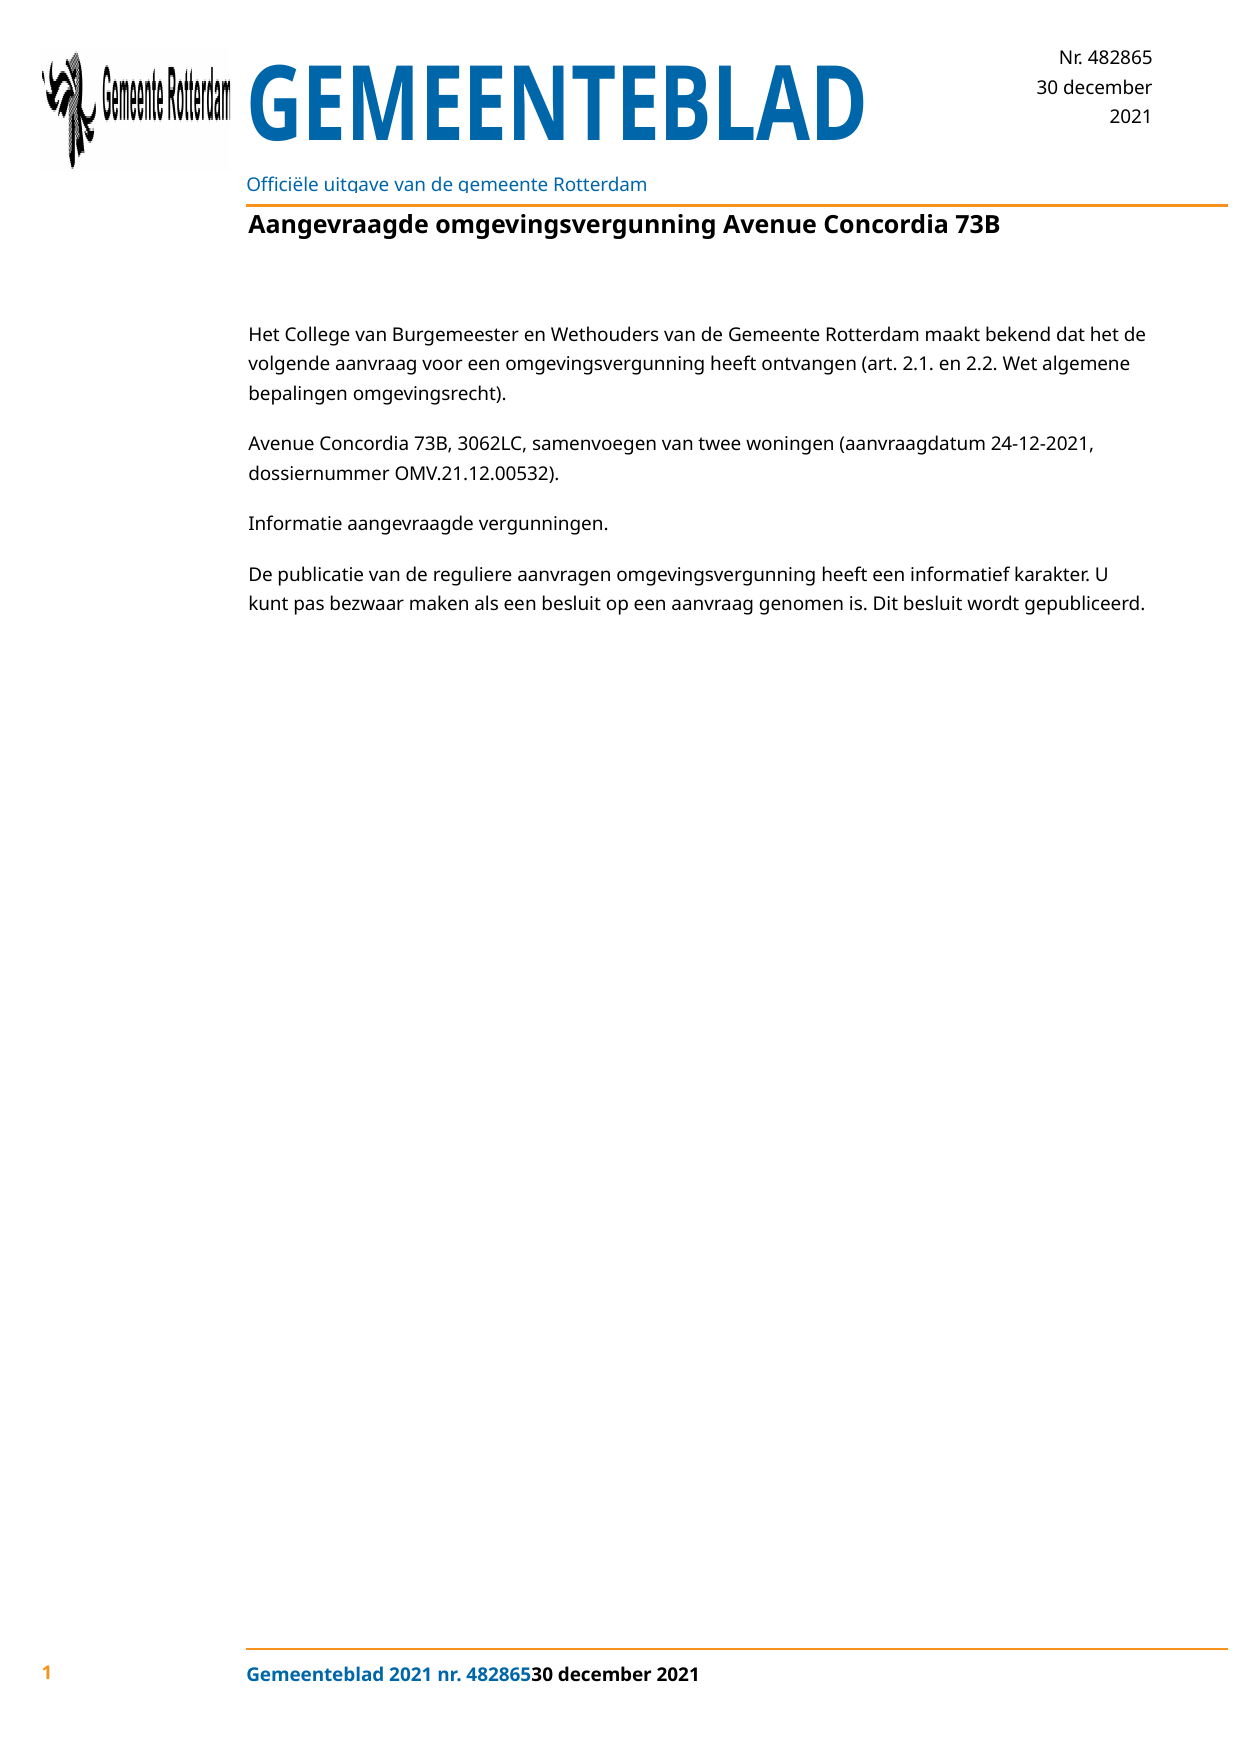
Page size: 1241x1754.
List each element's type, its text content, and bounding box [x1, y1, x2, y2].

text Avenue Concordia 73B, 3062LC, samenvoegen van twee woningen (aanvraagdatum 24-12-2021, dossiernummer OMV.21.12.00532). [248, 430, 1152, 486]
text Informatie aangevraagde vergunningen. [248, 510, 1152, 536]
text De publicatie van de reguliere aanvragen omgevingsvergunning heeft een informatief karakter. U kunt pas bezwaar maken als een besluit op een aanvraag genomen is. Dit besluit wordt gepubliceerd. [248, 561, 1152, 616]
picture [41, 47, 231, 172]
text Aangevraagde omgevingsvergunning Avenue Concordia 73B [248, 207, 1152, 241]
text Het College van Burgemeester en Wethouders van de Gemeente Rotterdam maakt bekend dat het de volgende aanvraag voor een omgevingsvergunning heeft ontvangen (art. 2.1. en 2.2. Wet algemene bepalingen omgevingsrecht). [248, 321, 1152, 406]
